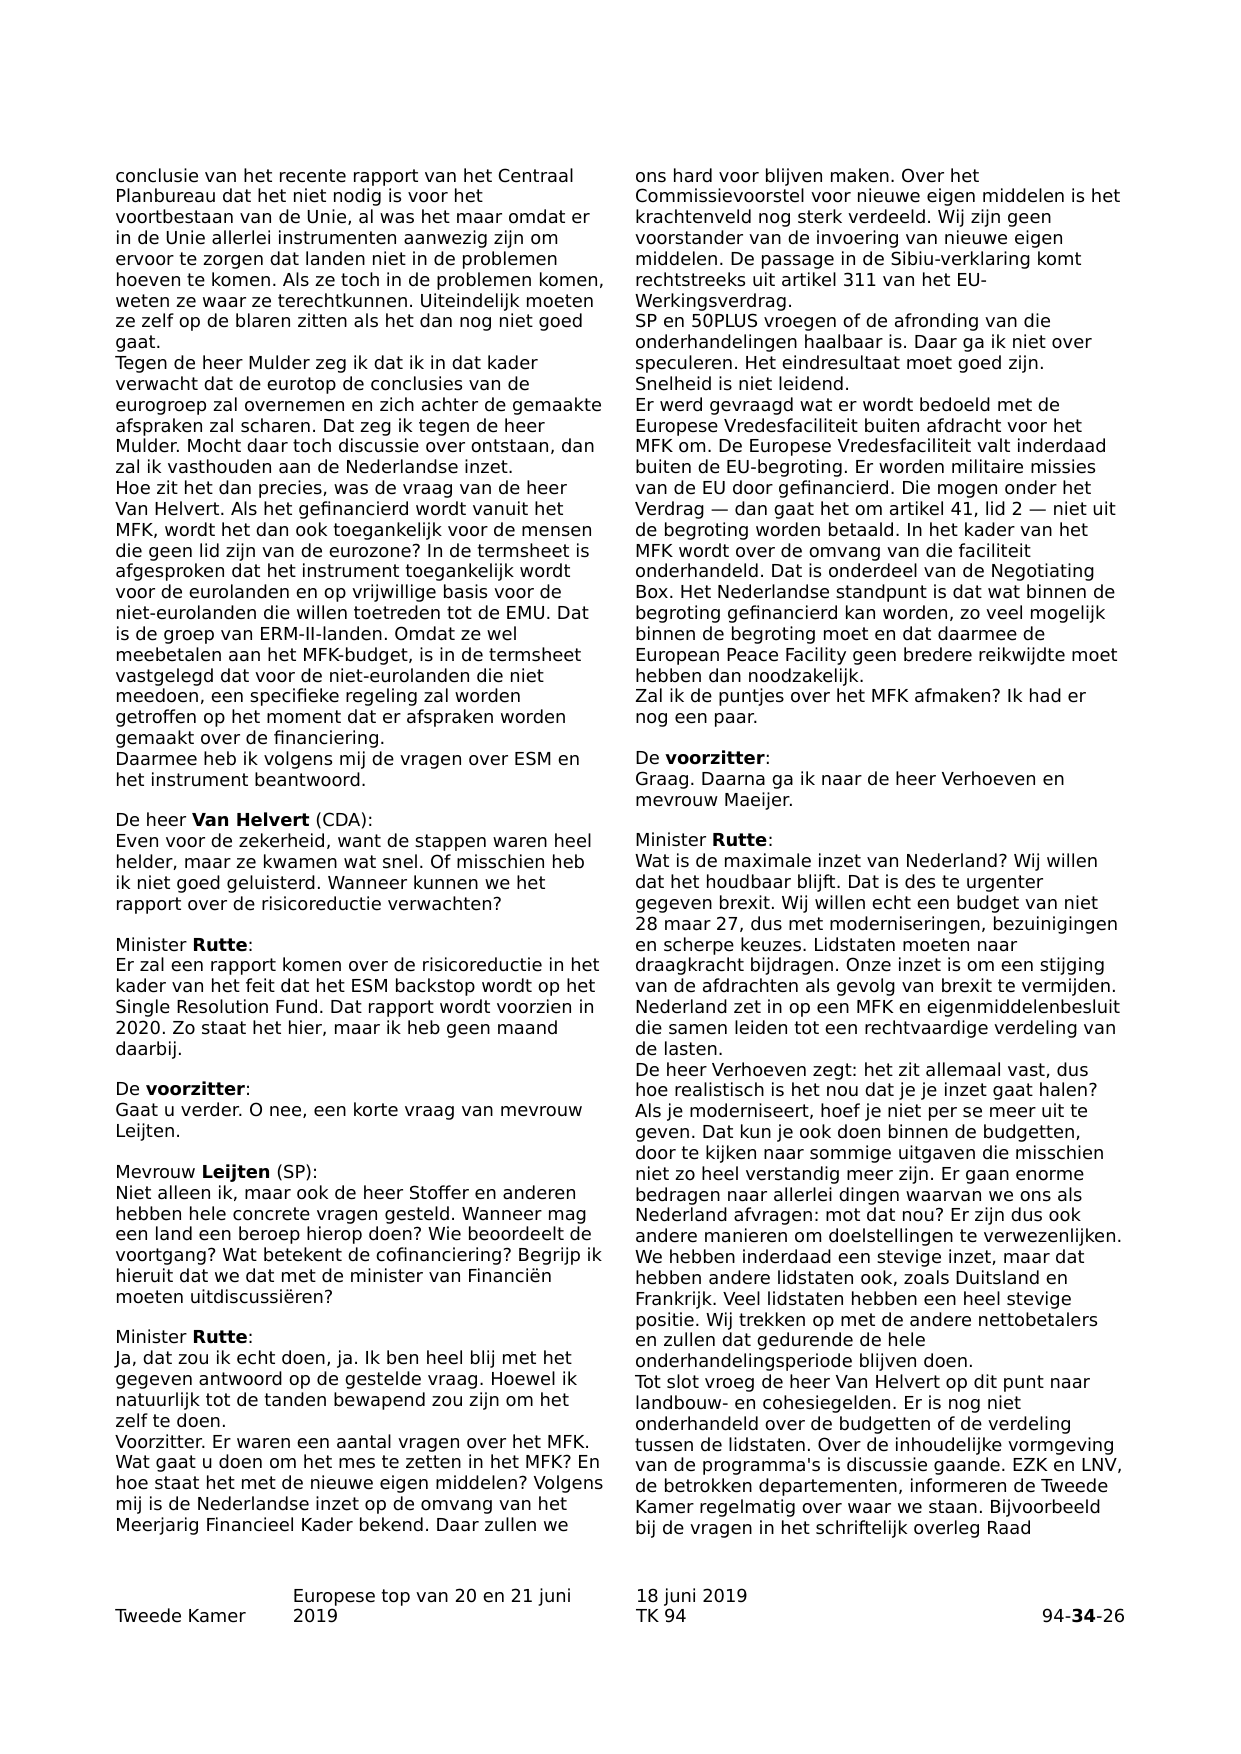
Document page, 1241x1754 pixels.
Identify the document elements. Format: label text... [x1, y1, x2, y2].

text ons hard voor blijven maken. Over het Commissievoorstel voor nieuwe eigen middelen is het krachtenveld nog sterk verdeeld. Wij zijn geen voorstander van de invoering van nieuwe eigen middelen. De passage in de Sibiu-verklaring komt rechtstreeks uit artikel 311 van het EU-Werkingsverdrag. [635, 165, 1125, 311]
text Minister Rutte: [115, 934, 605, 955]
text Even voor de zekerheid, want de stappen waren heel helder, maar ze kwamen wat snel. Of misschien heb ik niet goed geluisterd. Wanneer kunnen we het rapport over de risicoreductie verwachten? [115, 831, 605, 914]
text SP en 50PLUS vroegen of de afronding van die onderhandelingen haalbaar is. Daar ga ik niet over speculeren. Het eindresultaat moet goed zijn. Snelheid is niet leidend. [635, 311, 1125, 394]
text Ja, dat zou ik echt doen, ja. Ik ben heel blij met het gegeven antwoord op de gestelde vraag. Hoewel ik natuurlijk tot de tanden bewapend zou zijn om het zelf te doen. [115, 1348, 605, 1431]
text Voorzitter. Er waren een aantal vragen over het MFK. Wat gaat u doen om het mes te zetten in het MFK? En hoe staat het met de nieuwe eigen middelen? Volgens mij is de Nederlandse inzet op de omvang van het Meerjarig Financieel Kader bekend. Daar zullen we [115, 1431, 605, 1536]
text De heer Van Helvert (CDA): [115, 810, 605, 831]
text Er zal een rapport komen over de risicoreductie in het kader van het feit dat het ESM backstop wordt op het Single Resolution Fund. Dat rapport wordt voorzien in 2020. Zo staat het hier, maar ik heb geen maand daarbij. [115, 955, 605, 1059]
text Tegen de heer Mulder zeg ik dat ik in dat kader verwacht dat de eurotop de conclusies van de eurogroep zal overnemen en zich achter de gemaakte afspraken zal scharen. Dat zeg ik tegen de heer Mulder. Mocht daar toch discussie over ontstaan, dan zal ik vasthouden aan de Nederlandse inzet. [115, 353, 605, 478]
text De voorzitter: [115, 1079, 605, 1100]
text Graag. Daarna ga ik naar de heer Verhoeven en mevrouw Maeijer. [635, 768, 1125, 810]
text Hoe zit het dan precies, was de vraag van de heer Van Helvert. Als het gefinancierd wordt vanuit het MFK, wordt het dan ook toegankelijk voor de mensen die geen lid zijn van de eurozone? In de termsheet is afgesproken dat het instrument toegankelijk wordt voor de eurolanden en op vrijwillige basis voor de niet-eurolanden die willen toetreden tot de EMU. Dat is de groep van ERM-II-landen. Omdat ze wel meebetalen aan het MFK-budget, is in de termsheet vastgelegd dat voor de niet-eurolanden die niet meedoen, een specifieke regeling zal worden getroffen op het moment dat er afspraken worden gemaakt over de financiering. [115, 478, 605, 749]
text Wat is de maximale inzet van Nederland? Wij willen dat het houdbaar blijft. Dat is des te urgenter gegeven brexit. Wij willen echt een budget van niet 28 maar 27, dus met moderniseringen, bezuinigingen en scherpe keuzes. Lidstaten moeten naar draagkracht bijdragen. Onze inzet is om een stijging van de afdrachten als gevolg van brexit te vermijden. Nederland zet in op een MFK en eigenmiddelenbesluit die samen leiden tot een rechtvaardige verdeling van de lasten. [635, 851, 1125, 1059]
text conclusie van het recente rapport van het Centraal Planbureau dat het niet nodig is voor het voortbestaan van de Unie, al was het maar omdat er in de Unie allerlei instrumenten aanwezig zijn om ervoor te zorgen dat landen niet in de problemen hoeven te komen. Als ze toch in de problemen komen, weten ze waar ze terechtkunnen. Uiteindelijk moeten ze zelf op de blaren zitten als het dan nog niet goed gaat. [115, 165, 605, 353]
text Niet alleen ik, maar ook de heer Stoffer en anderen hebben hele concrete vragen gesteld. Wanneer mag een land een beroep hierop doen? Wie beoordeelt de voortgang? Wat betekent de cofinanciering? Begrijp ik hieruit dat we dat met de minister van Financiën moeten uitdiscussiëren? [115, 1182, 605, 1307]
text Gaat u verder. O nee, een korte vraag van mevrouw Leijten. [115, 1100, 605, 1142]
text De heer Verhoeven zegt: het zit allemaal vast, dus hoe realistisch is het nou dat je je inzet gaat halen? Als je moderniseert, hoef je niet per se meer uit te geven. Dat kun je ook doen binnen de budgetten, door te kijken naar sommige uitgaven die misschien niet zo heel verstandig meer zijn. Er gaan enorme bedragen naar allerlei dingen waarvan we ons als Nederland afvragen: mot dat nou? Er zijn dus ook andere manieren om doelstellingen te verwezenlijken. We hebben inderdaad een stevige inzet, maar dat hebben andere lidstaten ook, zoals Duitsland en Frankrijk. Veel lidstaten hebben een heel stevige positie. Wij trekken op met de andere nettobetalers en zullen dat gedurende de hele onderhandelingsperiode blijven doen. [635, 1059, 1125, 1372]
text Tot slot vroeg de heer Van Helvert op dit punt naar landbouw- en cohesiegelden. Er is nog niet onderhandeld over de budgetten of de verdeling tussen de lidstaten. Over de inhoudelijke vormgeving van de programma's is discussie gaande. EZK en LNV, de betrokken departementen, informeren de Tweede Kamer regelmatig over waar we staan. Bijvoorbeeld bij de vragen in het schriftelijk overleg Raad [635, 1372, 1125, 1538]
text Daarmee heb ik volgens mij de vragen over ESM en het instrument beantwoord. [115, 749, 605, 790]
text Minister Rutte: [635, 830, 1125, 851]
text De voorzitter: [635, 748, 1125, 768]
text Mevrouw Leijten (SP): [115, 1162, 605, 1182]
text Er werd gevraagd wat er wordt bedoeld met de Europese Vredesfaciliteit buiten afdracht voor het MFK om. De Europese Vredesfaciliteit valt inderdaad buiten de EU-begroting. Er worden militaire missies van de EU door gefinancierd. Die mogen onder het Verdrag — dan gaat het om artikel 41, lid 2 — niet uit de begroting worden betaald. In het kader van het MFK wordt over de omvang van die faciliteit onderhandeld. Dat is onderdeel van de Negotiating Box. Het Nederlandse standpunt is dat wat binnen de begroting gefinancierd kan worden, zo veel mogelijk binnen de begroting moet en dat daarmee de European Peace Facility geen bredere reikwijdte moet hebben dan noodzakelijk. [635, 394, 1125, 686]
text Minister Rutte: [115, 1327, 605, 1348]
text Zal ik de puntjes over het MFK afmaken? Ik had er nog een paar. [635, 686, 1125, 728]
